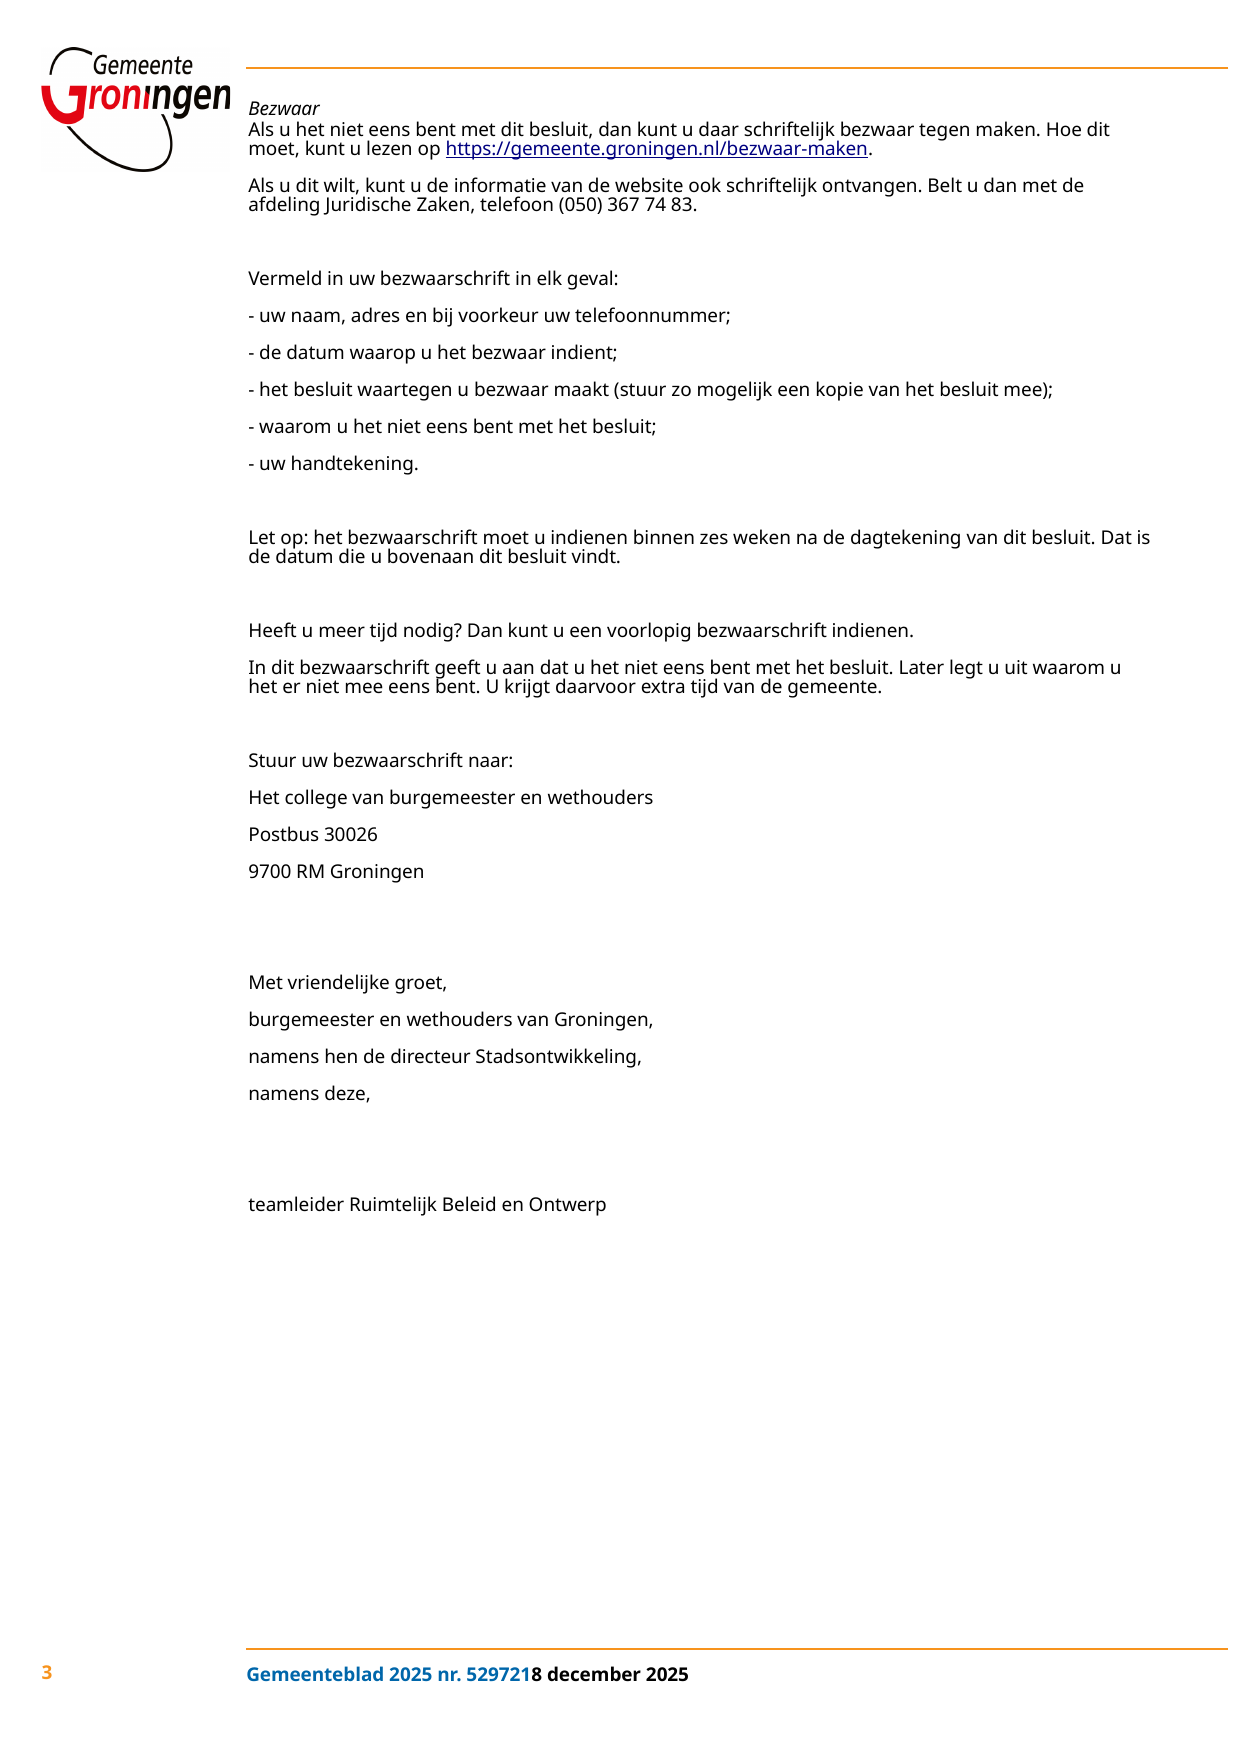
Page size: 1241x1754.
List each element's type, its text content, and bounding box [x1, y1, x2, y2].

text Als u dit wilt, kunt u de informatie van de website ook schriftelijk ontvangen. Belt u dan met de afdeling Juridische Zaken, telefoon (050) 367 74 83. [248, 177, 1152, 215]
text Bezwaar [248, 95, 1152, 121]
text - de datum waarop u het bezwaar indient; [248, 344, 1152, 363]
text namens deze, [248, 1085, 1152, 1104]
text teamleider Ruimtelijk Beleid en Ontwerp [248, 1196, 1152, 1215]
text - waarom u het niet eens bent met het besluit; [248, 418, 1152, 437]
text Stuur uw bezwaarschrift naar: [248, 752, 1152, 772]
text - het besluit waartegen u bezwaar maakt (stuur zo mogelijk een kopie van het besluit mee); [248, 381, 1152, 400]
text Heeft u meer tijd nodig? Dan kunt u een voorlopig bezwaarschrift indienen. [248, 622, 1152, 641]
text - uw handtekening. [248, 455, 1152, 474]
text 9700 RM Groningen [248, 863, 1152, 882]
text Het college van burgemeester en wethouders [248, 789, 1152, 808]
text - uw naam, adres en bij voorkeur uw telefoonnummer; [248, 307, 1152, 326]
text burgemeester en wethouders van Groningen, [248, 1011, 1152, 1030]
text Postbus 30026 [248, 826, 1152, 846]
text Met vriendelijke groet, [248, 974, 1152, 993]
picture [41, 47, 231, 172]
text Vermeld in uw bezwaarschrift in elk geval: [248, 270, 1152, 289]
text namens hen de directeur Stadsontwikkeling, [248, 1048, 1152, 1067]
text Let op: het bezwaarschrift moet u indienen binnen zes weken na de dagtekening van dit besluit. Dat is de datum die u bovenaan dit besluit vindt. [248, 529, 1152, 567]
text In dit bezwaarschrift geeft u aan dat u het niet eens bent met het besluit. Later legt u uit waarom u het er niet mee eens bent. U krijgt daarvoor extra tijd van de gemeente. [248, 659, 1152, 698]
text Als u het niet eens bent met dit besluit, dan kunt u daar schriftelijk bezwaar tegen maken. Hoe dit moet, kunt u lezen op https://gemeente.groningen.nl/bezwaar-maken. [248, 121, 1152, 159]
